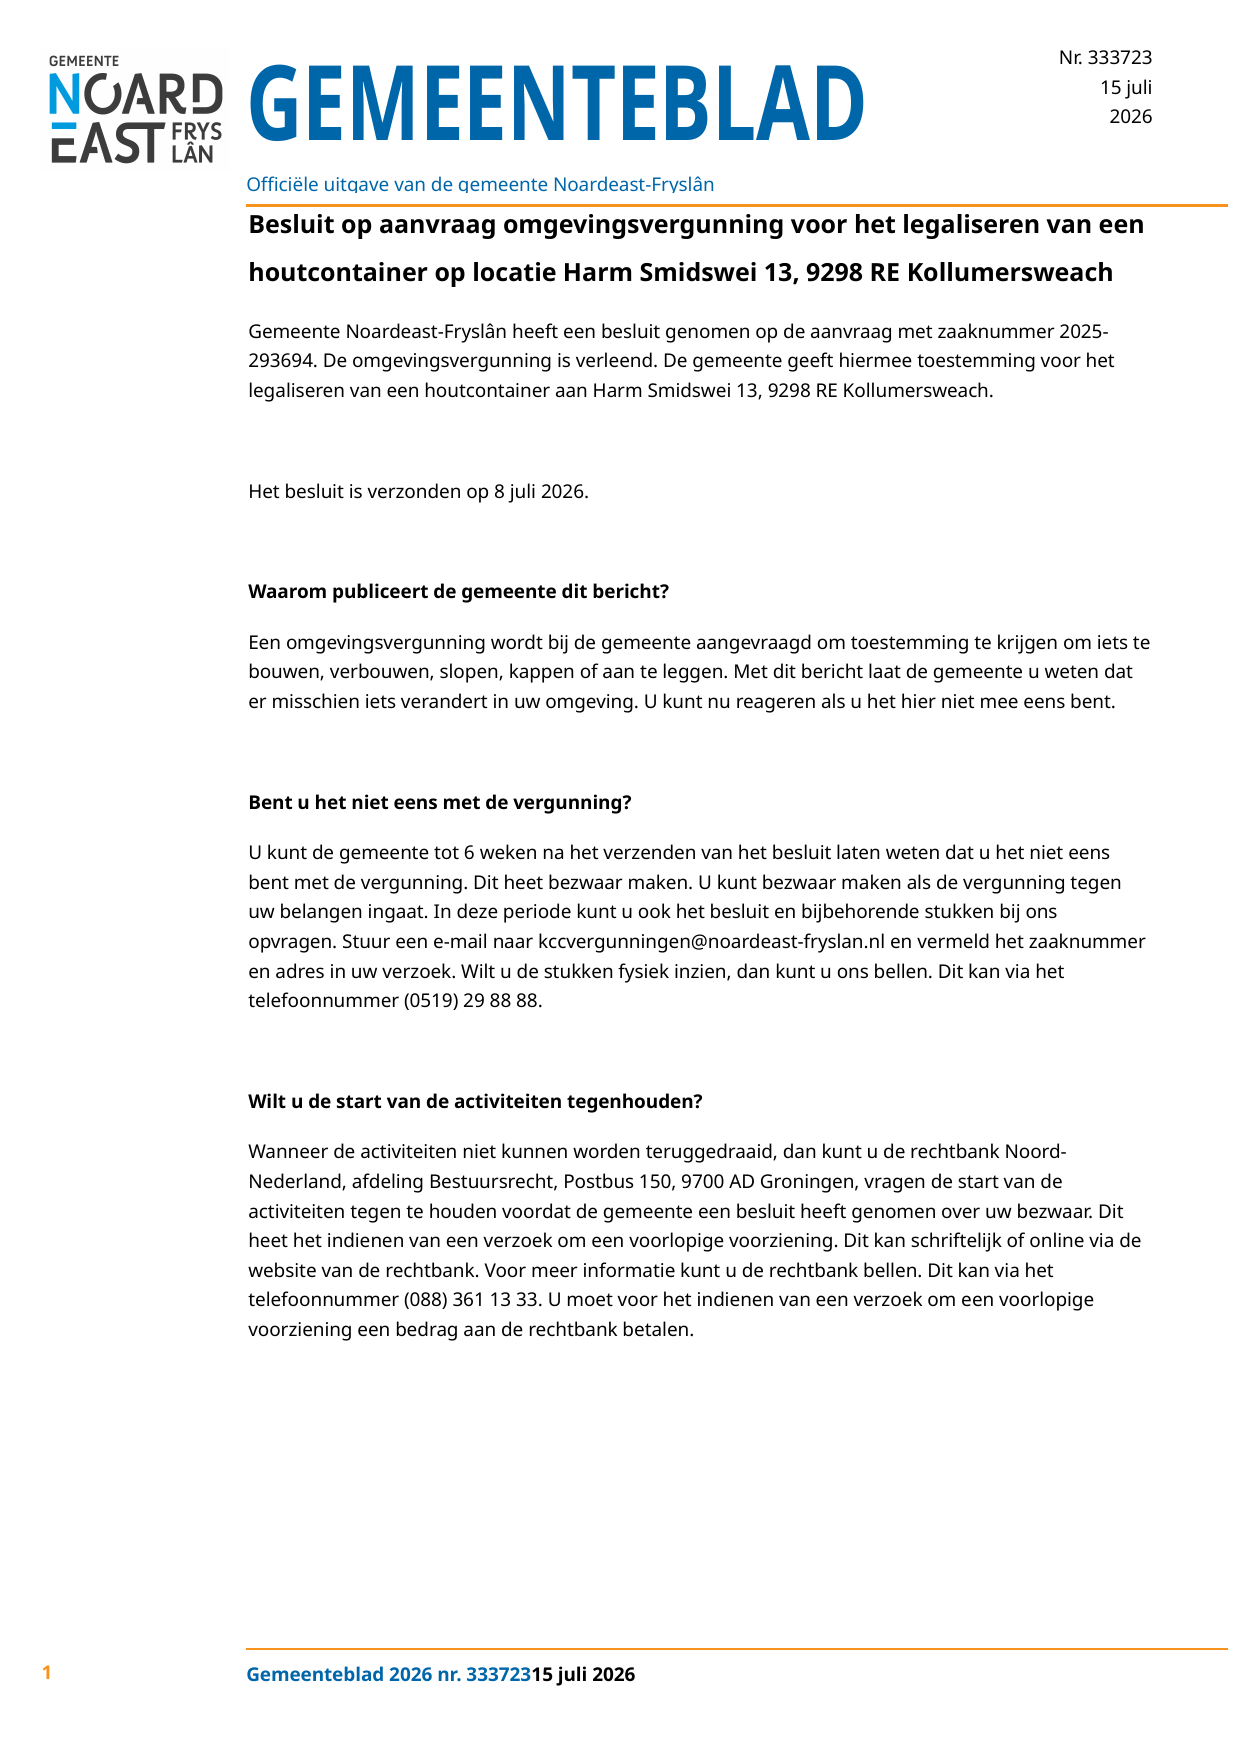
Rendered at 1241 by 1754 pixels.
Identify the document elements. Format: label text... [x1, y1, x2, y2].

text U kunt de gemeente tot 6 weken na het verzenden van het besluit laten weten dat u het niet eens bent met de vergunning. Dit heet bezwaar maken. U kunt bezwaar maken als de vergunning tegen uw belangen ingaat. In deze periode kunt u ook het besluit en bijbehorende stukken bij ons opvragen. Stuur een e-mail naar kccvergunningen@noardeast-fryslan.nl en vermeld het zaaknummer en adres in uw verzoek. Wilt u de stukken fysiek inzien, dan kunt u ons bellen. Dit kan via het telefoonnummer (0519) 29 88 88. [248, 839, 1152, 1013]
picture [41, 47, 231, 172]
text Bent u het niet eens met de vergunning? [248, 789, 1152, 815]
text Wanneer de activiteiten niet kunnen worden teruggedraaid, dan kunt u de rechtbank Noord-Nederland, afdeling Bestuursrecht, Postbus 150, 9700 AD Groningen, vragen de start van de activiteiten tegen te houden voordat de gemeente een besluit heeft genomen over uw bezwaar. Dit heet het indienen van een verzoek om een voorlopige voorziening. Dit kan schriftelijk of online via de website van de rechtbank. Voor meer informatie kunt u de rechtbank bellen. Dit kan via het telefoonnummer (088) 361 13 33. U moet voor het indienen van een verzoek om een voorlopige voorziening een bedrag aan de rechtbank betalen. [248, 1139, 1152, 1342]
text Wilt u de start van de activiteiten tegenhouden? [248, 1088, 1152, 1114]
text Besluit op aanvraag omgevingsvergunning voor het legaliseren van een houtcontainer op locatie Harm Smidswei 13, 9298 RE Kollumersweach [248, 207, 1152, 288]
text Gemeente Noardeast-Fryslân heeft een besluit genomen op de aanvraag met zaaknummer 2025-293694. De omgevingsvergunning is verleend. De gemeente geeft hiermee toestemming voor het legaliseren van een houtcontainer aan Harm Smidswei 13, 9298 RE Kollumersweach. [248, 318, 1152, 403]
text Het besluit is verzonden op 8 juli 2026. [248, 478, 1152, 504]
text Een omgevingsvergunning wordt bij de gemeente aangevraagd om toestemming te krijgen om iets te bouwen, verbouwen, slopen, kappen of aan te leggen. Met dit bericht laat de gemeente u weten dat er misschien iets verandert in uw omgeving. U kunt nu reageren als u het hier niet mee eens bent. [248, 629, 1152, 714]
text Waarom publiceert de gemeente dit bericht? [248, 579, 1152, 604]
